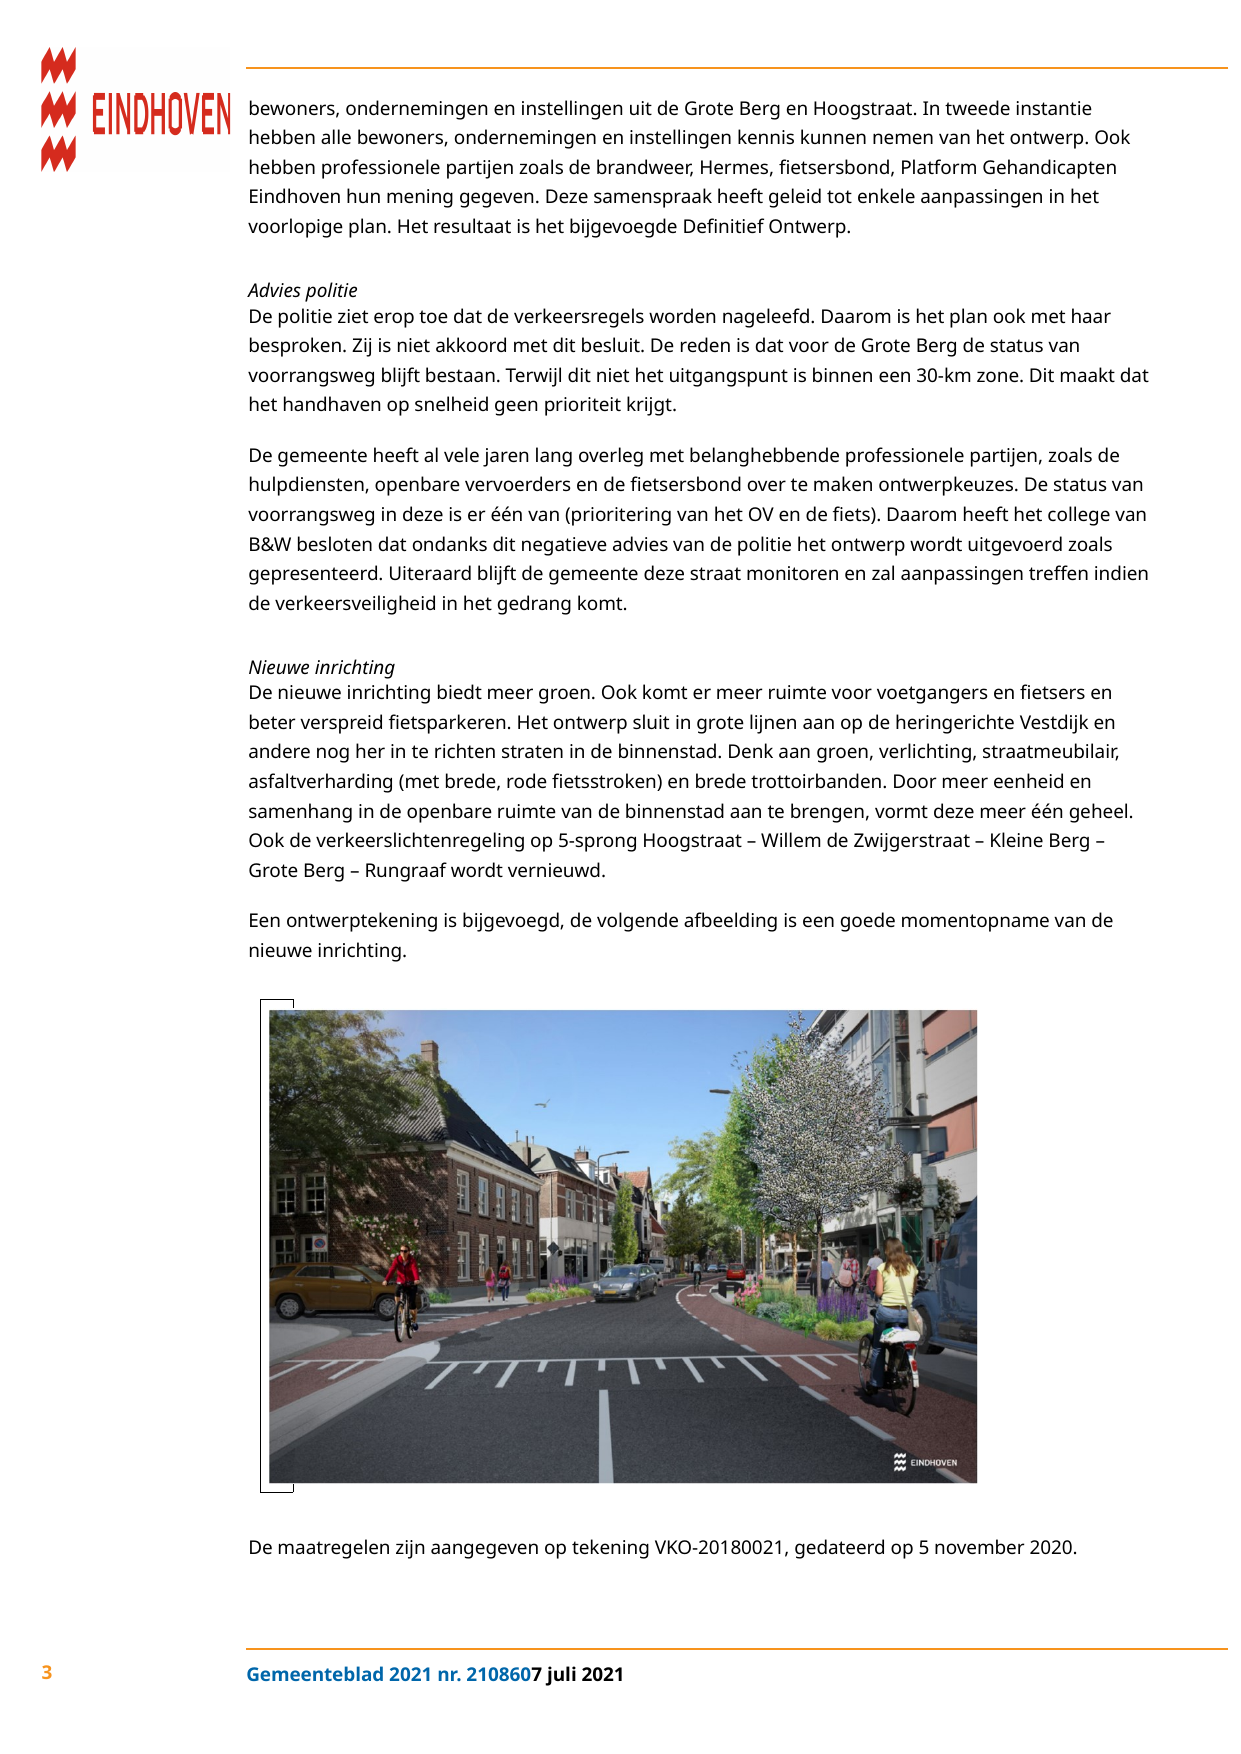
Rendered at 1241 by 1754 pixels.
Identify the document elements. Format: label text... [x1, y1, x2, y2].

text De politie ziet erop toe dat de verkeersregels worden nageleefd. Daarom is het plan ook met haar besproken. Zij is niet akkoord met dit besluit. De reden is dat voor de Grote Berg de status van voorrangsweg blijft bestaan. Terwijl dit niet het uitgangspunt is binnen een 30-km zone. Dit maakt dat het handhaven op snelheid geen prioriteit krijgt. [248, 303, 1152, 417]
text De nieuwe inrichting biedt meer groen. Ook komt er meer ruimte voor voetgangers en fietsers en beter verspreid fietsparkeren. Het ontwerp sluit in grote lijnen aan op de heringerichte Vestdijk en andere nog her in te richten straten in de binnenstad. Denk aan groen, verlichting, straatmeubilair, asfaltverharding (met brede, rode fietsstroken) en brede trottoirbanden. Door meer eenheid en samenhang in de openbare ruimte van de binnenstad aan te brengen, vormt deze meer één geheel. Ook de verkeerslichtenregeling op 5-sprong Hoogstraat – Willem de Zwijgerstraat – Kleine Berg – Grote Berg – Rungraaf wordt vernieuwd. [248, 679, 1152, 883]
picture [268, 1008, 978, 1484]
text De maatregelen zijn aangegeven op tekening VKO-20180021, gedateerd op 5 november 2020. [248, 1534, 1152, 1560]
picture [41, 47, 231, 172]
text De gemeente heeft al vele jaren lang overleg met belanghebbende professionele partijen, zoals de hulpdiensten, openbare vervoerders en de fietsersbond over te maken ontwerpkeuzes. De status van voorrangsweg in deze is er één van (prioritering van het OV en de fiets). Daarom heeft het college van B&W besloten dat ondanks dit negatieve advies van de politie het ontwerp wordt uitgevoerd zoals gepresenteerd. Uiteraard blijft de gemeente deze straat monitoren en zal aanpassingen treffen indien de verkeersveiligheid in het gedrang komt. [248, 442, 1152, 616]
text bewoners, ondernemingen en instellingen uit de Grote Berg en Hoogstraat. In tweede instantie hebben alle bewoners, ondernemingen en instellingen kennis kunnen nemen van het ontwerp. Ook hebben professionele partijen zoals de brandweer, Hermes, fietsersbond, Platform Gehandicapten Eindhoven hun mening gegeven. Deze samenspraak heeft geleid tot enkele aanpassingen in het voorlopige plan. Het resultaat is het bijgevoegde Definitief Ontwerp. [248, 95, 1152, 239]
text Nieuwe inrichting [248, 654, 1152, 679]
text Een ontwerptekening is bijgevoegd, de volgende afbeelding is een goede momentopname van de nieuwe inrichting. [248, 907, 1152, 963]
text Advies politie [248, 277, 1152, 303]
